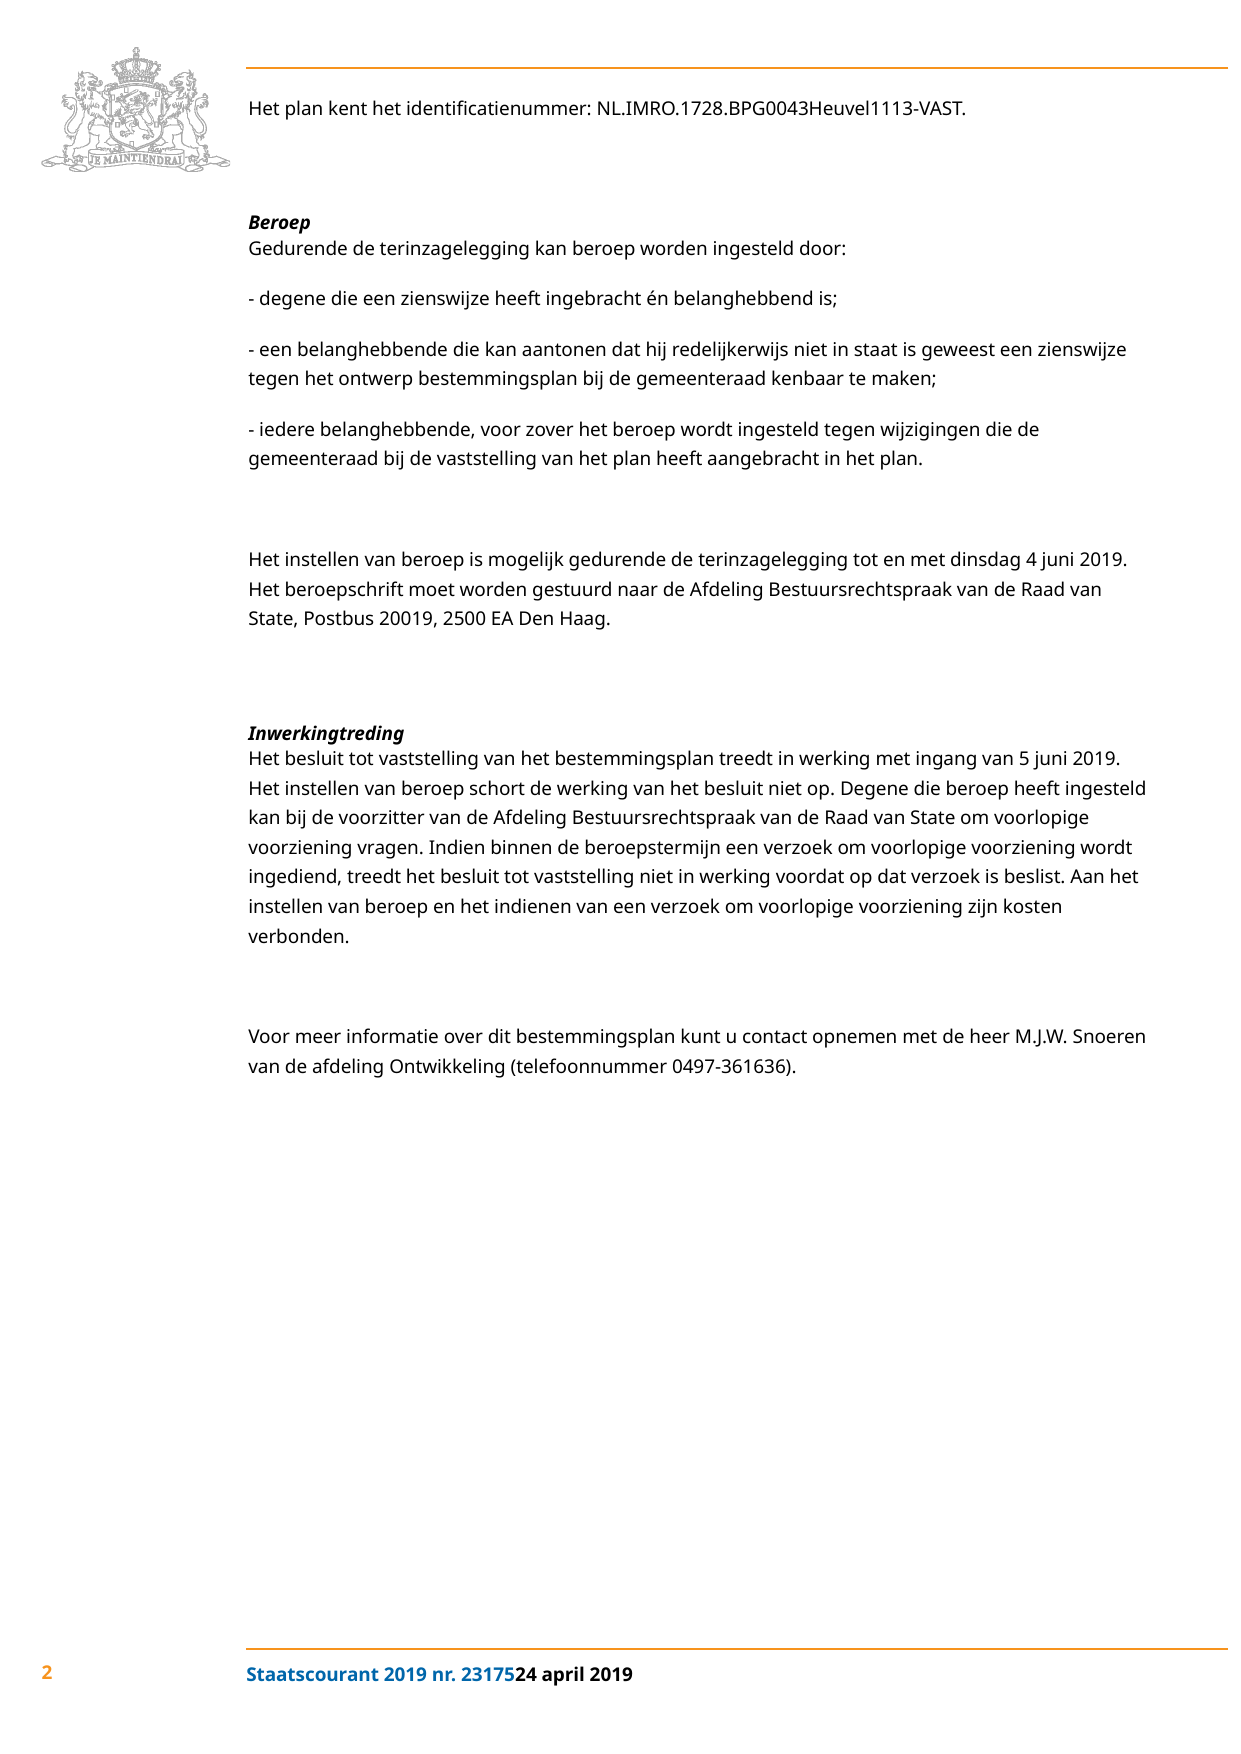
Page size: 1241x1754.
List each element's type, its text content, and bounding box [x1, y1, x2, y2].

text - iedere belanghebbende, voor zover het beroep wordt ingesteld tegen wijzigingen die de gemeenteraad bij de vaststelling van het plan heeft aangebracht in het plan. [248, 416, 1152, 471]
text Inwerkingtreding [248, 720, 1152, 745]
text Het besluit tot vaststelling van het bestemmingsplan treedt in werking met ingang van 5 juni 2019. Het instellen van beroep schort de werking van het besluit niet op. Degene die beroep heeft ingesteld kan bij de voorzitter van de Afdeling Bestuursrechtspraak van de Raad van State om voorlopige voorziening vragen. Indien binnen de beroepstermijn een verzoek om voorlopige voorziening wordt ingediend, treedt het besluit tot vaststelling niet in werking voordat op dat verzoek is beslist. Aan het instellen van beroep en het indienen van een verzoek om voorlopige voorziening zijn kosten verbonden. [248, 745, 1152, 949]
text - een belanghebbende die kan aantonen dat hij redelijkerwijs niet in staat is geweest een zienswijze tegen het ontwerp bestemmingsplan bij de gemeenteraad kenbaar te maken; [248, 336, 1152, 391]
text Voor meer informatie over dit bestemmingsplan kunt u contact opnemen met de heer M.J.W. Snoeren van de afdeling Ontwikkeling (telefoonnummer 0497-361636). [248, 1024, 1152, 1079]
text Gedurende de terinzagelegging kan beroep worden ingesteld door: [248, 235, 1152, 261]
text - degene die een zienswijze heeft ingebracht én belanghebbend is; [248, 285, 1152, 311]
text Beroep [248, 209, 1152, 235]
text Het instellen van beroep is mogelijk gedurende de terinzagelegging tot en met dinsdag 4 juni 2019. Het beroepschrift moet worden gestuurd naar de Afdeling Bestuursrechtspraak van de Raad van State, Postbus 20019, 2500 EA Den Haag. [248, 546, 1152, 631]
picture [41, 47, 231, 172]
text Het plan kent het identificatienummer: NL.IMRO.1728.BPG0043Heuvel1113-VAST. [248, 95, 1152, 121]
